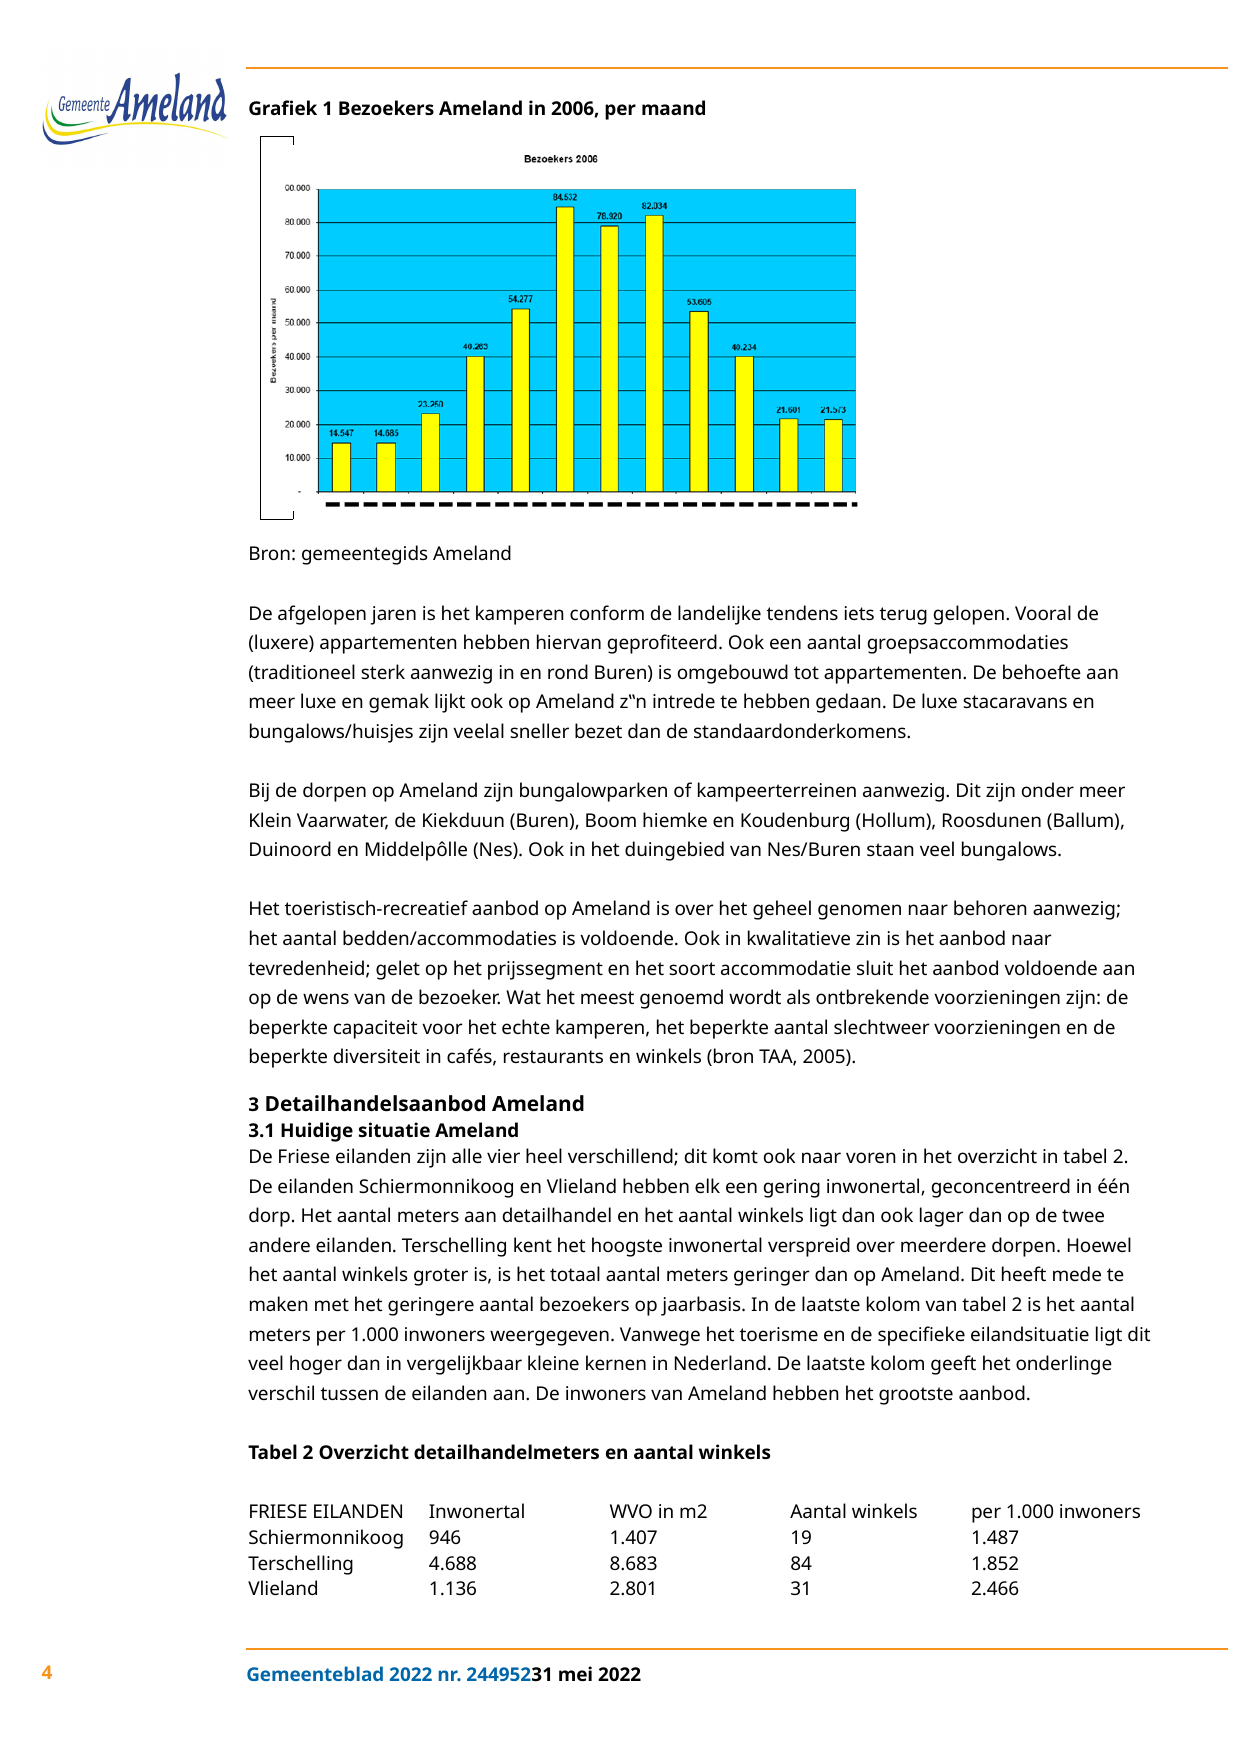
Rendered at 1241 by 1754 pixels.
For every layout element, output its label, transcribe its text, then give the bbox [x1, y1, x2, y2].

table_header Inwonertal [429, 1498, 609, 1524]
table_cell 1.852 [971, 1550, 1152, 1576]
table_cell 84 [790, 1550, 971, 1576]
table_header Aantal winkels [790, 1498, 971, 1524]
table_cell 1.487 [971, 1524, 1152, 1550]
table_cell Schiermonnikoog [248, 1524, 429, 1550]
text De Friese eilanden zijn alle vier heel verschillend; dit komt ook naar voren in het overzicht in tabel 2. De eilanden Schiermonnikoog en Vlieland hebben elk een gering inwonertal, geconcentreerd in één dorp. Het aantal meters aan detailhandel en het aantal winkels ligt dan ook lager dan op de twee andere eilanden. Terschelling kent het hoogste inwonertal verspreid over meerdere dorpen. Hoewel het aantal winkels groter is, is het totaal aantal meters geringer dan op Ameland. Dit heeft mede te maken met het geringere aantal bezoekers op jaarbasis. In de laatste kolom van tabel 2 is het aantal meters per 1.000 inwoners weergegeven. Vanwege het toerisme en de specifieke eilandsituatie ligt dit veel hoger dan in vergelijkbaar kleine kernen in Nederland. De laatste kolom geeft het onderlinge verschil tussen de eilanden aan. De inwoners van Ameland hebben het grootste aanbod. [248, 1143, 1152, 1406]
table_cell 2.801 [609, 1576, 790, 1601]
picture [41, 47, 231, 172]
text Grafiek 1 Bezoekers Ameland in 2006, per maand [248, 95, 1152, 121]
text Bron: gemeentegids Ameland [248, 541, 1152, 566]
table_cell 2.466 [971, 1576, 1152, 1601]
table_cell 19 [790, 1524, 971, 1550]
text 3.1 Huidige situatie Ameland [248, 1117, 1152, 1143]
table_cell 1.136 [429, 1576, 609, 1601]
text Het toeristisch-recreatief aanbod op Ameland is over het geheel genomen naar behoren aanwezig; het aantal bedden/accommodaties is voldoende. Ook in kwalitatieve zin is het aanbod naar tevredenheid; gelet op het prijssegment en het soort accommodatie sluit het aanbod voldoende aan op de wens van de bezoeker. Wat het meest genoemd wordt als ontbrekende voorzieningen zijn: de beperkte capaciteit voor het echte kamperen, het beperkte aantal slechtweer voorzieningen en de beperkte diversiteit in cafés, restaurants en winkels (bron TAA, 2005). [248, 896, 1152, 1069]
table_cell 4.688 [429, 1550, 609, 1576]
text Tabel 2 Overzicht detailhandelmeters en aantal winkels [248, 1439, 1152, 1465]
table_header FRIESE EILANDEN [248, 1498, 429, 1524]
table_cell 31 [790, 1576, 971, 1601]
text 3 Detailhandelsaanbod Ameland [248, 1089, 1152, 1117]
text De afgelopen jaren is het kamperen conform de landelijke tendens iets terug gelopen. Vooral de (luxere) appartementen hebben hiervan geprofiteerd. Ook een aantal groepsaccommodaties (traditioneel sterk aanwezig in en rond Buren) is omgebouwd tot appartementen. De behoefte aan meer luxe en gemak lijkt ook op Ameland z‟n intrede te hebben gedaan. De luxe stacaravans en bungalows/huisjes zijn veelal sneller bezet dan de standaardonderkomens. [248, 600, 1152, 744]
table_cell Vlieland [248, 1576, 429, 1601]
table_header per 1.000 inwoners [971, 1498, 1152, 1524]
picture [268, 145, 860, 511]
table_cell 8.683 [609, 1550, 790, 1576]
table_cell 946 [429, 1524, 609, 1550]
table_cell 1.407 [609, 1524, 790, 1550]
table_header WVO in m2 [609, 1498, 790, 1524]
text Bij de dorpen op Ameland zijn bungalowparken of kampeerterreinen aanwezig. Dit zijn onder meer Klein Vaarwater, de Kiekduun (Buren), Boom hiemke en Koudenburg (Hollum), Roosdunen (Ballum), Duinoord en Middelpôlle (Nes). Ook in het duingebied van Nes/Buren staan veel bungalows. [248, 777, 1152, 862]
table_cell Terschelling [248, 1550, 429, 1576]
